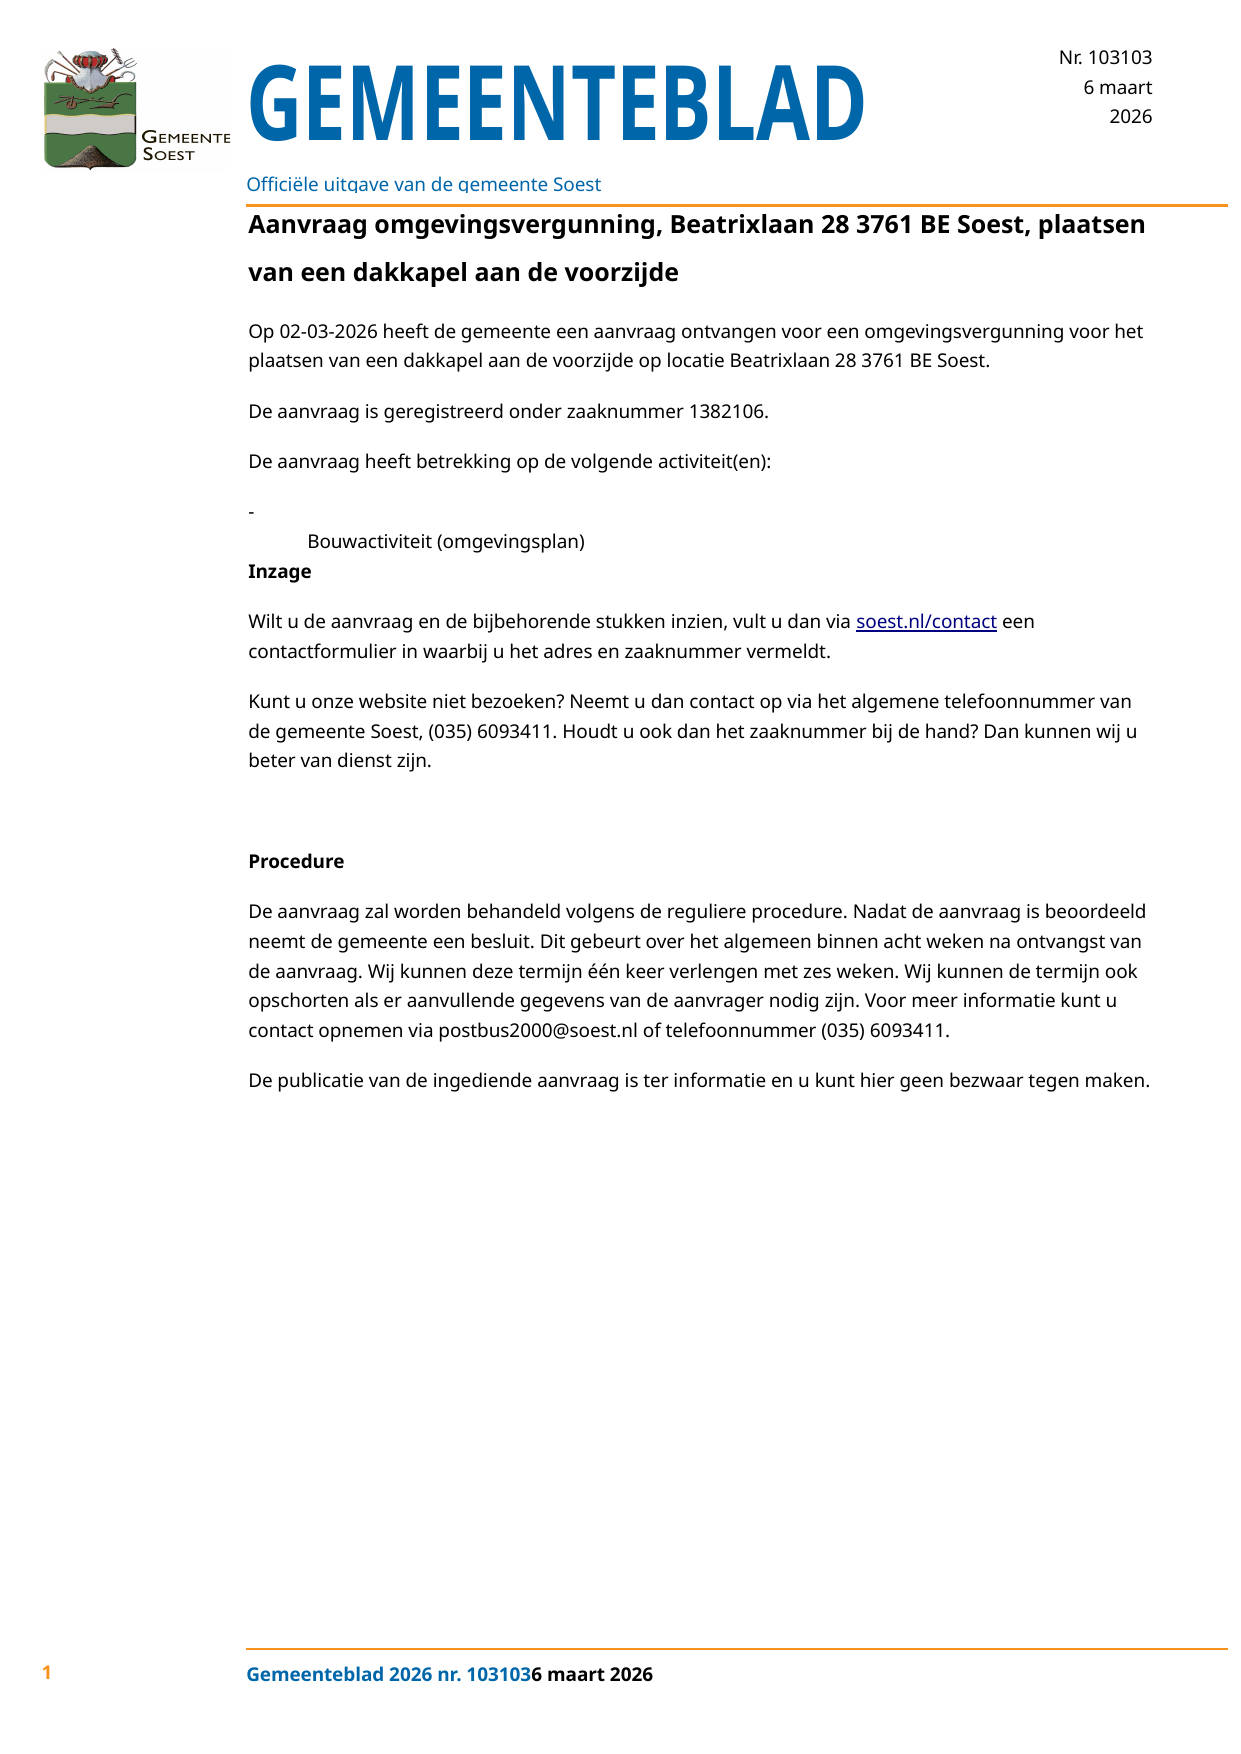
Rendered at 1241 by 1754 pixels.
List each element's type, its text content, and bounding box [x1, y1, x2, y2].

text Aanvraag omgevingsvergunning, Beatrixlaan 28 3761 BE Soest, plaatsen van een dakkapel aan de voorzijde [248, 207, 1152, 288]
text Kunt u onze website niet bezoeken? Neemt u dan contact op via het algemene telefoonnummer van de gemeente Soest, (035) 6093411. Houdt u ook dan het zaaknummer bij de hand? Dan kunnen wij u beter van dienst zijn. [248, 688, 1152, 773]
text Op 02-03-2026 heeft de gemeente een aanvraag ontvangen voor een omgevingsvergunning voor het plaatsen van een dakkapel aan de voorzijde op locatie Beatrixlaan 28 3761 BE Soest. [248, 318, 1152, 373]
list Bouwactiviteit (omgevingsplan) [248, 528, 1152, 554]
text De publicatie van de ingediende aanvraag is ter informatie en u kunt hier geen bezwaar tegen maken. [248, 1067, 1152, 1093]
text Inzage [248, 558, 1152, 584]
text Wilt u de aanvraag en de bijbehorende stukken inzien, vult u dan via soest.nl/contact een contactformulier in waarbij u het adres en zaaknummer vermeldt. [248, 608, 1152, 664]
picture [41, 47, 231, 172]
text De aanvraag is geregistreerd onder zaaknummer 1382106. [248, 398, 1152, 424]
text Procedure [248, 848, 1152, 874]
text De aanvraag heeft betrekking op de volgende activiteit(en): [248, 448, 1152, 474]
text De aanvraag zal worden behandeld volgens de reguliere procedure. Nadat de aanvraag is beoordeeld neemt de gemeente een besluit. Dit gebeurt over het algemeen binnen acht weken na ontvangst van de aanvraag. Wij kunnen deze termijn één keer verlengen met zes weken. Wij kunnen de termijn ook opschorten als er aanvullende gegevens van de aanvrager nodig zijn. Voor meer informatie kunt u contact opnemen via postbus2000@soest.nl of telefoonnummer (035) 6093411. [248, 899, 1152, 1043]
